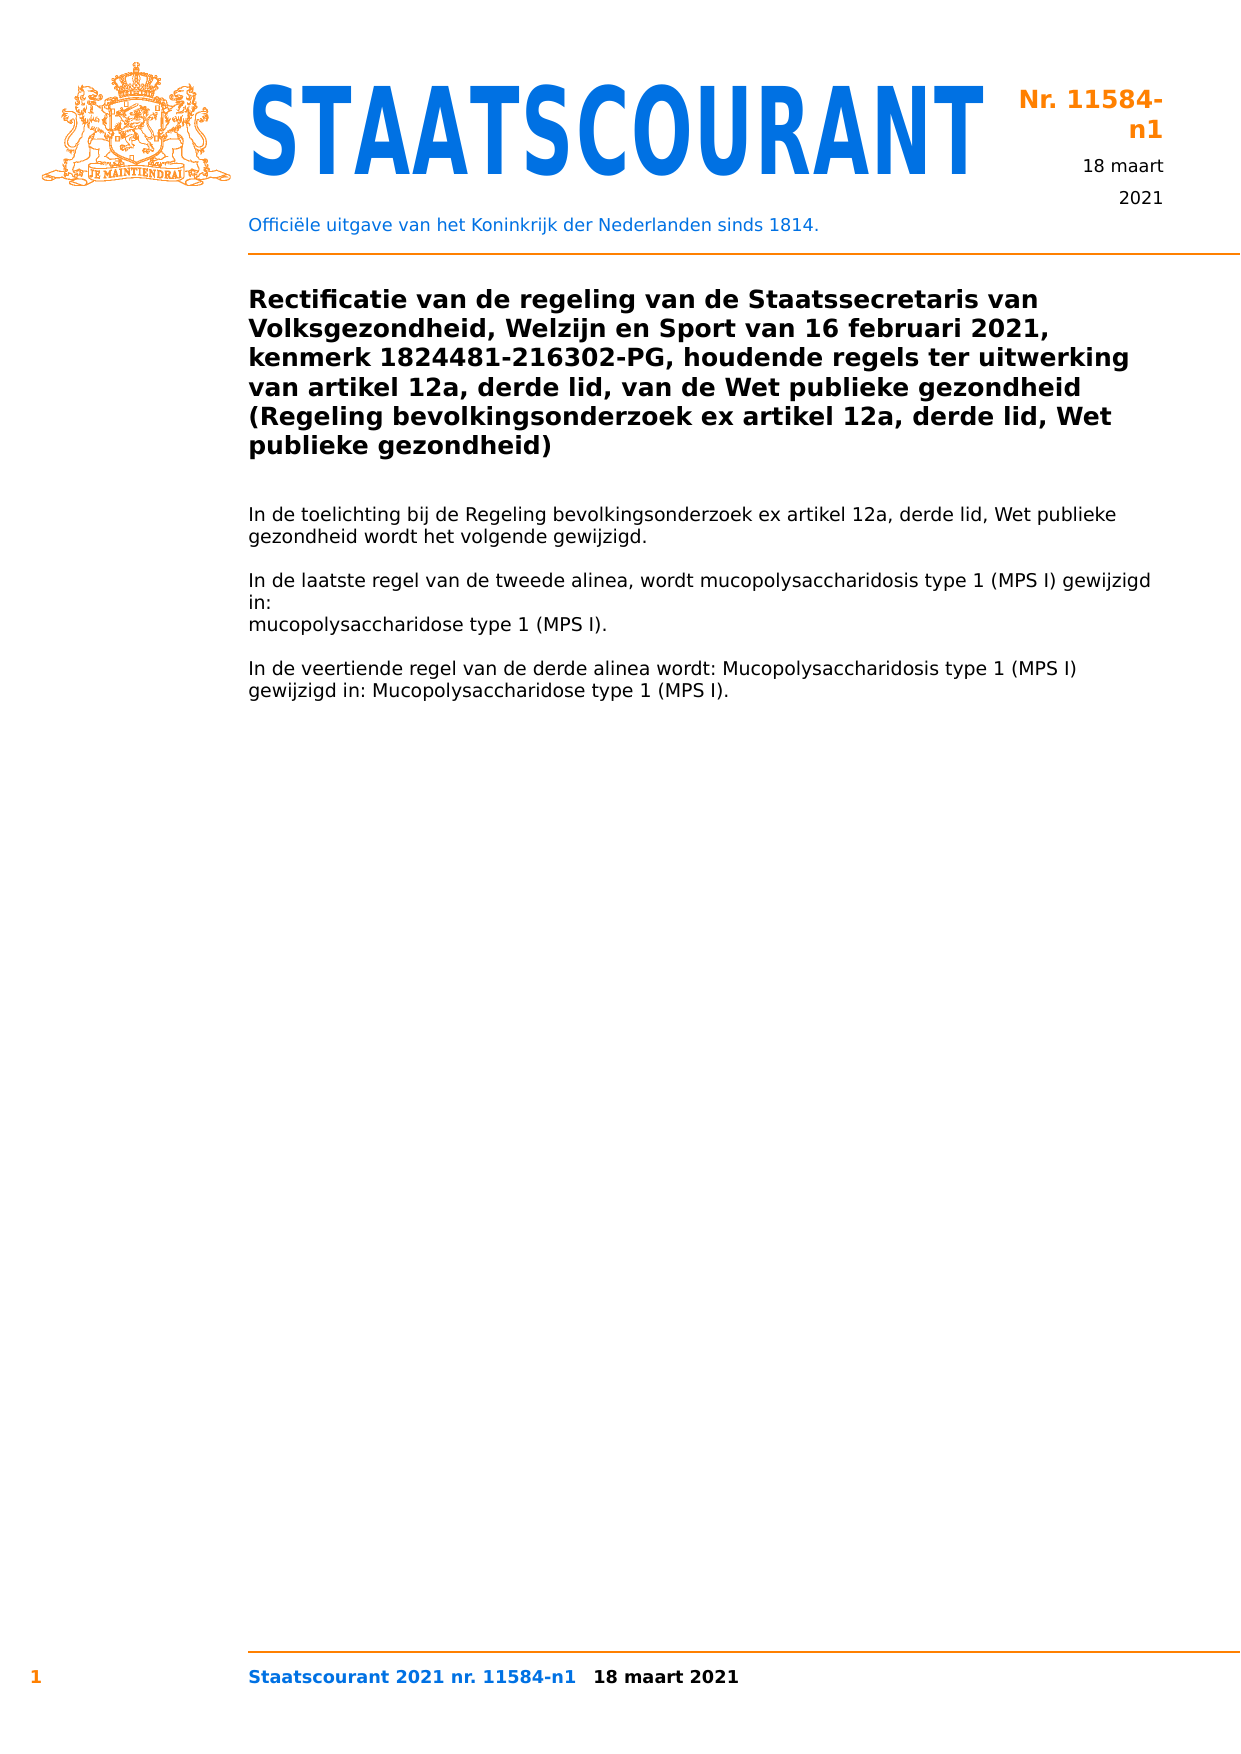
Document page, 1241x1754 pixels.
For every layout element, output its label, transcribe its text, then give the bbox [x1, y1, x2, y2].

table_cell Officiële uitgave van het Koninkrijk der Nederlanden sinds 1814. [248, 215, 1240, 253]
table_header STAATSCOURANT [248, 62, 998, 215]
text mucopolysaccharidose type 1 (MPS I). [248, 614, 1163, 636]
text In de toelichting bij de Regeling bevolkingsonderzoek ex artikel 12a, derde lid, Wet publieke gezondheid wordt het volgende gewijzigd. [248, 504, 1163, 548]
picture [41, 62, 231, 186]
text In de veertiende regel van de derde alinea wordt: Mucopolysaccharidosis type 1 (MPS I) gewijzigd in: Mucopolysaccharidose type 1 (MPS I). [248, 658, 1163, 702]
text In de laatste regel van de tweede alinea, wordt mucopolysaccharidosis type 1 (MPS I) gewijzigd in: [248, 570, 1163, 614]
subtitle Rectificatie van de regeling van de Staatssecretaris van Volksgezondheid, Welzijn en Sport van 16 februari 2021, kenmerk 1824481-216302-PG, houdende regels ter uitwerking van artikel 12a, derde lid, van de Wet publieke gezondheid (Regeling bevolkingsonderzoek ex artikel 12a, derde lid, Wet publieke gezondheid) [248, 285, 1163, 460]
table_header Nr. 11584-n1 [998, 62, 1240, 150]
table_cell 2021 [998, 183, 1240, 215]
table_header [25, 62, 248, 253]
table_cell 18 maart [998, 150, 1240, 182]
